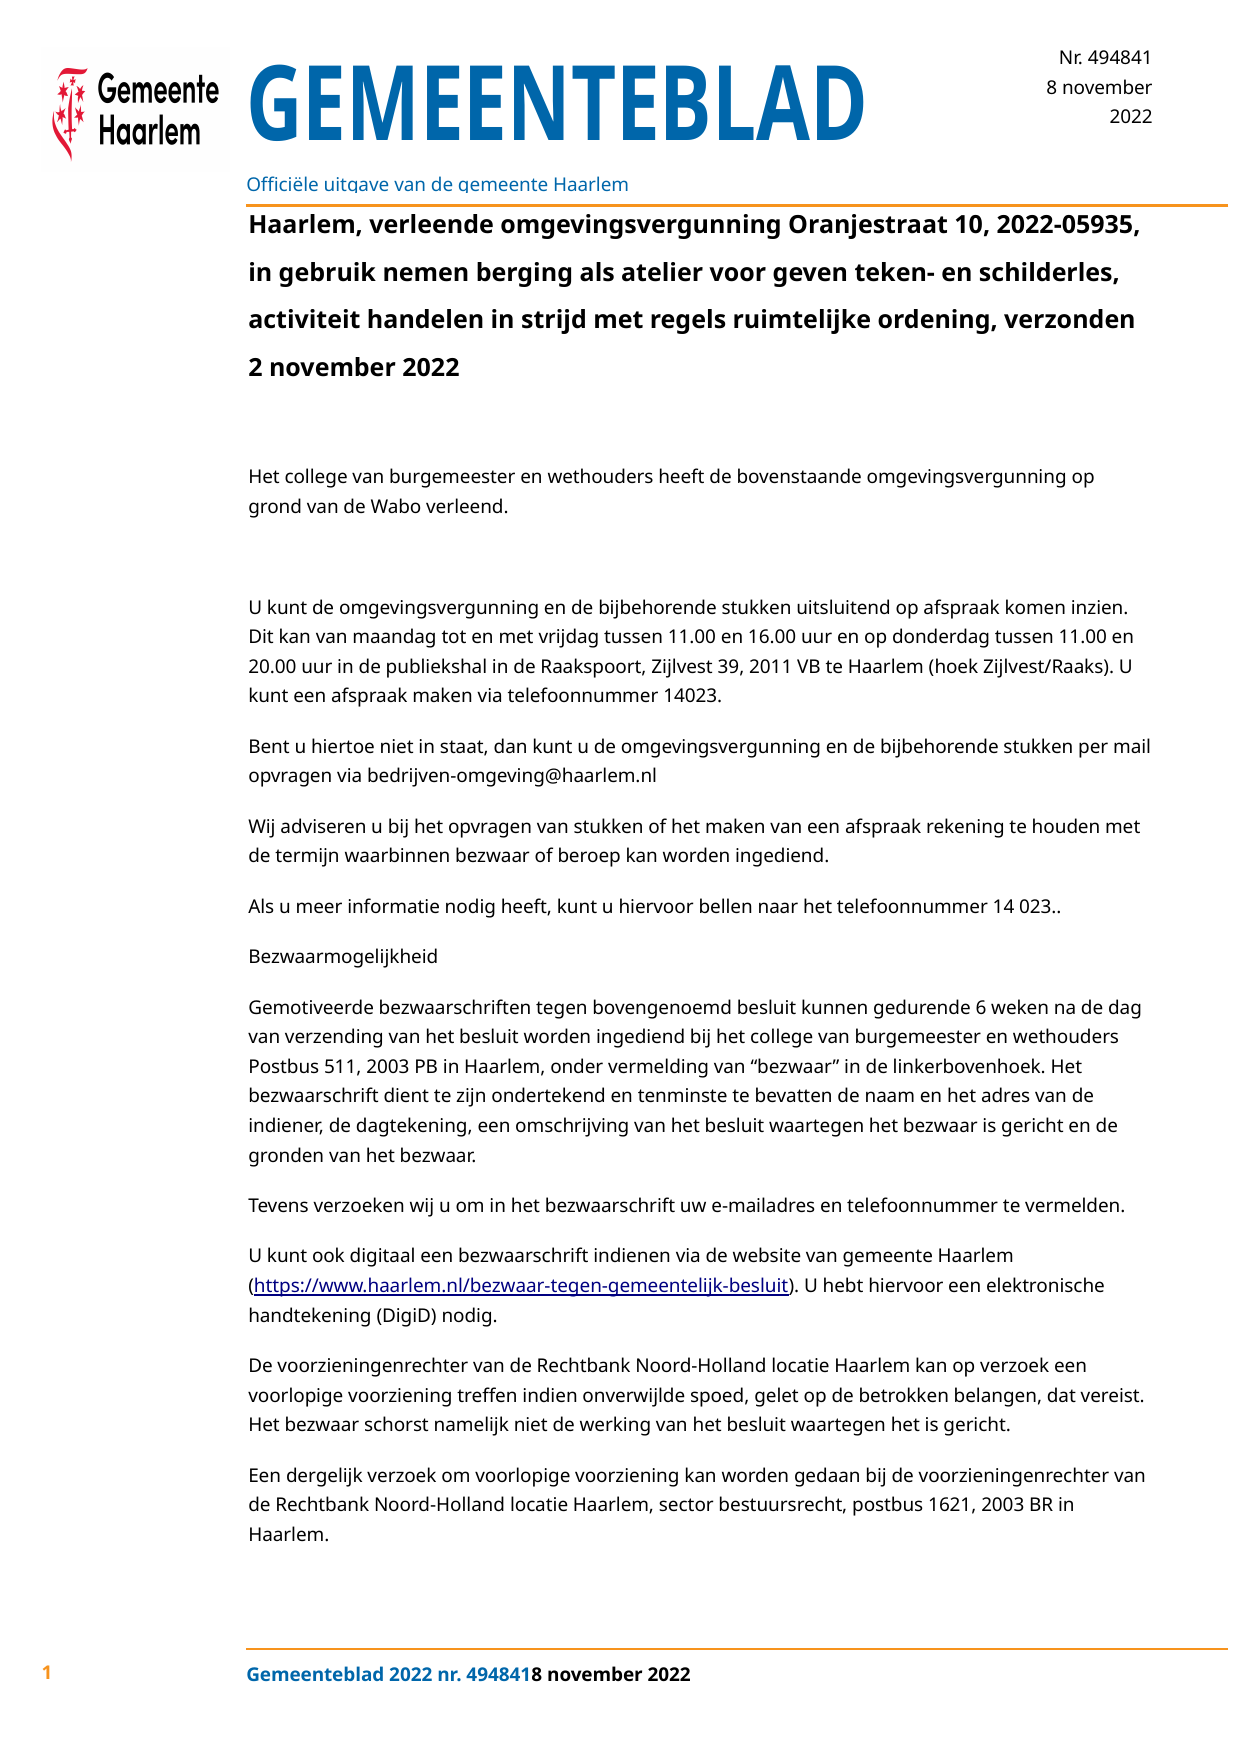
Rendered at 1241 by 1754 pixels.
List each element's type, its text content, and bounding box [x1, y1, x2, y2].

text Als u meer informatie nodig heeft, kunt u hiervoor bellen naar het telefoonnummer 14 023.. [248, 893, 1152, 919]
text U kunt de omgevingsvergunning en de bijbehorende stukken uitsluitend op afspraak komen inzien. Dit kan van maandag tot en met vrijdag tussen 11.00 en 16.00 uur en op donderdag tussen 11.00 en 20.00 uur in de publiekshal in de Raakspoort, Zijlvest 39, 2011 VB te Haarlem (hoek Zijlvest/Raaks). U kunt een afspraak maken via telefoonnummer 14023. [248, 594, 1152, 708]
text Tevens verzoeken wij u om in het bezwaarschrift uw e-mailadres en telefoonnummer te vermelden. [248, 1192, 1152, 1218]
text De voorzieningenrechter van de Rechtbank Noord-Holland locatie Haarlem kan op verzoek een voorlopige voorziening treffen indien onverwijlde spoed, gelet op de betrokken belangen, dat vereist. Het bezwaar schorst namelijk niet de werking van het besluit waartegen het is gericht. [248, 1352, 1152, 1437]
picture [41, 47, 231, 172]
text Gemotiveerde bezwaarschriften tegen bovengenoemd besluit kunnen gedurende 6 weken na de dag van verzending van het besluit worden ingediend bij het college van burgemeester en wethouders Postbus 511, 2003 PB in Haarlem, onder vermelding van “bezwaar” in de linkerbovenhoek. Het bezwaarschrift dient te zijn ondertekend en tenminste te bevatten de naam en het adres van de indiener, de dagtekening, een omschrijving van het besluit waartegen het bezwaar is gericht en de gronden van het bezwaar. [248, 994, 1152, 1168]
text Wij adviseren u bij het opvragen van stukken of het maken van een afspraak rekening te houden met de termijn waarbinnen bezwaar of beroep kan worden ingediend. [248, 813, 1152, 868]
text Bent u hiertoe niet in staat, dan kunt u de omgevingsvergunning en de bijbehorende stukken per mail opvragen via bedrijven-omgeving@haarlem.nl [248, 733, 1152, 788]
text Haarlem, verleende omgevingsvergunning Oranjestraat 10, 2022-05935, in gebruik nemen berging als atelier voor geven teken- en schilderles, activiteit handelen in strijd met regels ruimtelijke ordening, verzonden 2 november 2022 [248, 207, 1152, 384]
text U kunt ook digitaal een bezwaarschrift indienen via de website van gemeente Haarlem (https://www.haarlem.nl/bezwaar-tegen-gemeentelijk-besluit). U hebt hiervoor een elektronische handtekening (DigiD) nodig. [248, 1243, 1152, 1328]
text Bezwaarmogelijkheid [248, 943, 1152, 969]
text Het college van burgemeester en wethouders heeft de bovenstaande omgevingsvergunning op grond van de Wabo verleend. [248, 463, 1152, 519]
text Een dergelijk verzoek om voorlopige voorziening kan worden gedaan bij de voorzieningenrechter van de Rechtbank Noord-Holland locatie Haarlem, sector bestuursrecht, postbus 1621, 2003 BR in Haarlem. [248, 1462, 1152, 1547]
